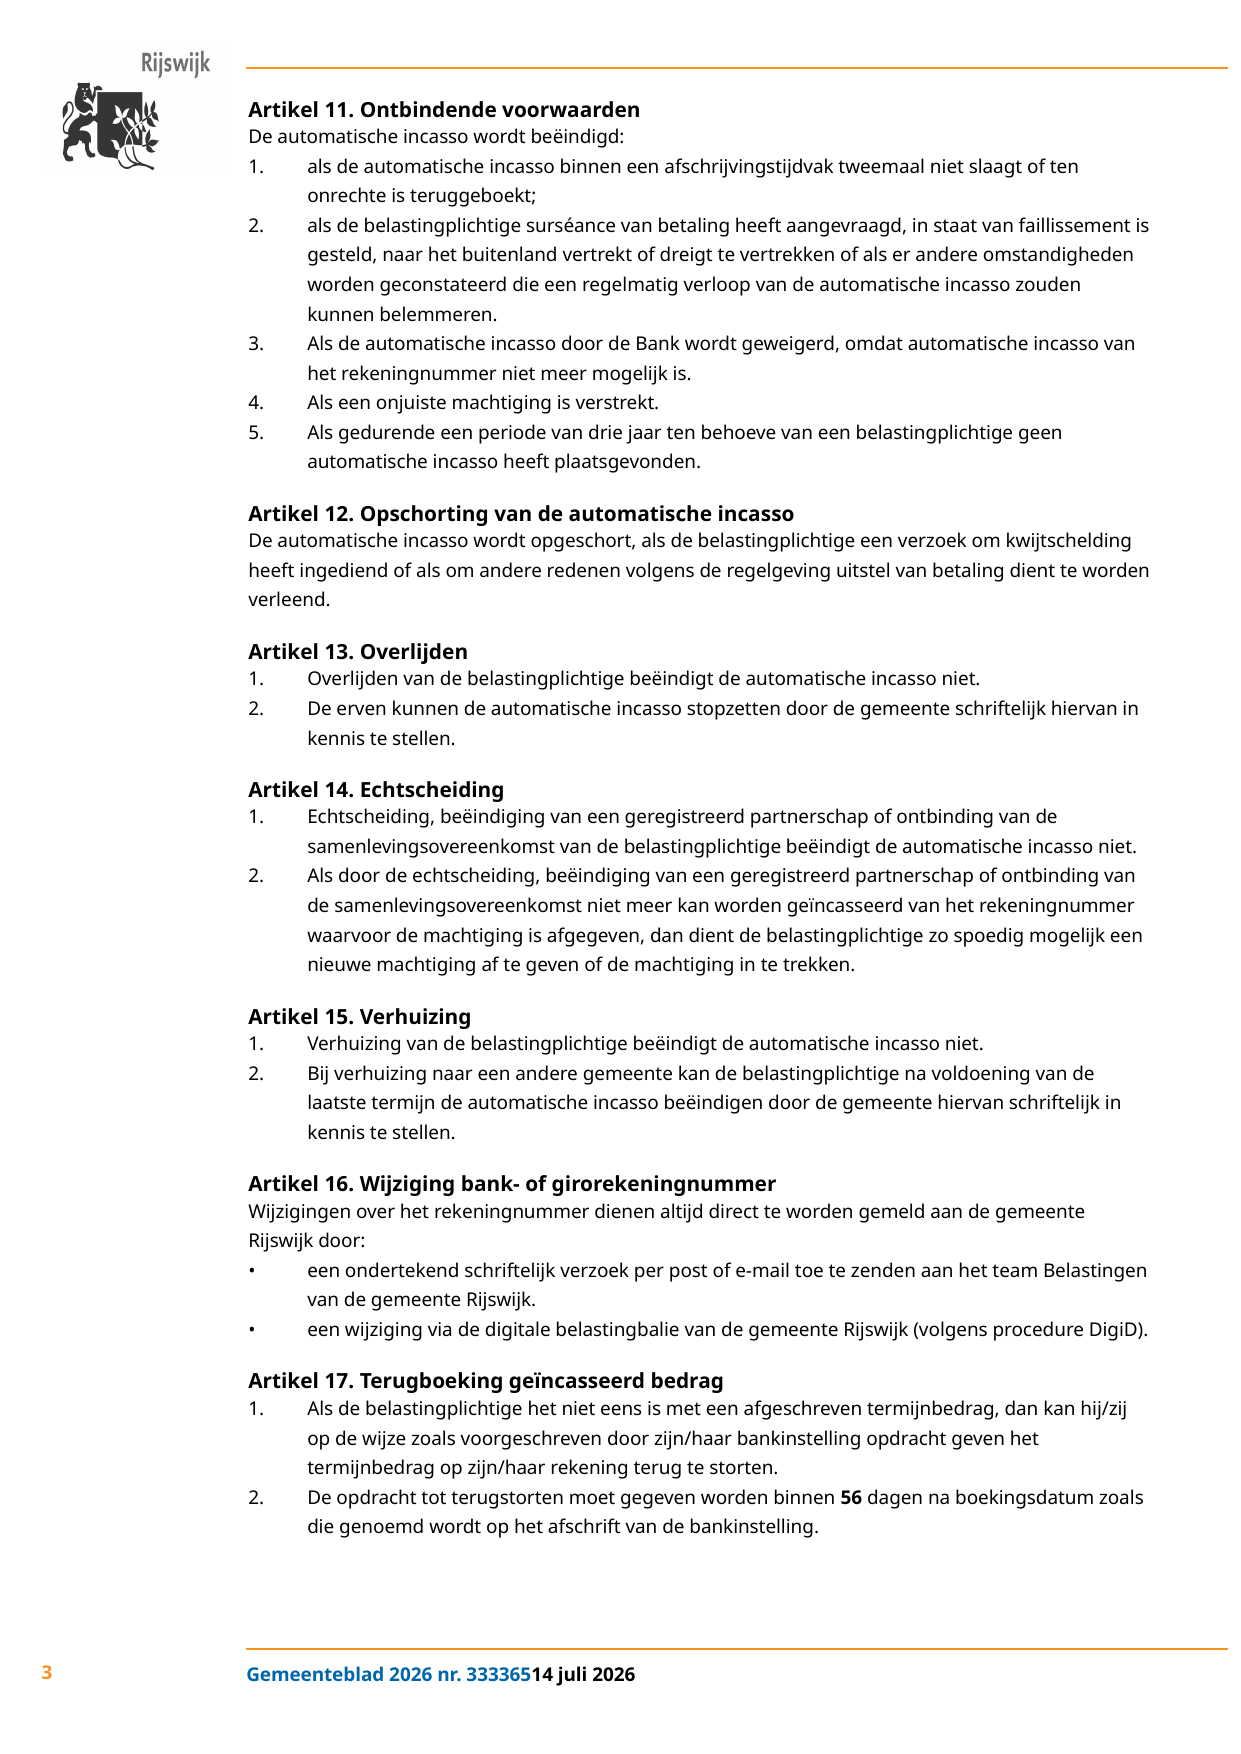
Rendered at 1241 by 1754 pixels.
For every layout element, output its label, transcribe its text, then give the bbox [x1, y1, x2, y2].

list als de belastingplichtige surséance van betaling heeft aangevraagd, in staat van faillissement is gesteld, naar het buitenland vertrekt of dreigt te vertrekken of als er andere omstandigheden worden geconstateerd die een regelmatig verloop van de automatische incasso zouden kunnen belemmeren. [248, 212, 1152, 326]
text Artikel 14. Echtscheiding [248, 775, 1152, 803]
list De opdracht tot terugstorten moet gegeven worden binnen 56 dagen na boekingsdatum zoals die genoemd wordt op het afschrift van de bankinstelling. [248, 1484, 1152, 1539]
text Artikel 12. Opschorting van de automatische incasso [248, 499, 1152, 527]
list Echtscheiding, beëindiging van een geregistreerd partnerschap of ontbinding van de samenlevingsovereenkomst van de belastingplichtige beëindigt de automatische incasso niet. [248, 803, 1152, 859]
list een wijziging via de digitale belastingbalie van de gemeente Rijswijk (volgens procedure DigiD). [248, 1316, 1152, 1342]
text Artikel 16. Wijziging bank- of girorekeningnummer [248, 1169, 1152, 1198]
text Artikel 11. Ontbindende voorwaarden [248, 95, 1152, 123]
list Bij verhuizing naar een andere gemeente kan de belastingplichtige na voldoening van de laatste termijn de automatische incasso beëindigen door de gemeente hiervan schriftelijk in kennis te stellen. [248, 1060, 1152, 1145]
list Als de automatische incasso door de Bank wordt geweigerd, omdat automatische incasso van het rekeningnummer niet meer mogelijk is. [248, 330, 1152, 386]
text Artikel 17. Terugboeking geïncasseerd bedrag [248, 1367, 1152, 1395]
picture [41, 47, 231, 172]
text De automatische incasso wordt beëindigd: [248, 123, 1152, 149]
text De automatische incasso wordt opgeschort, als de belastingplichtige een verzoek om kwijtschelding heeft ingediend of als om andere redenen volgens de regelgeving uitstel van betaling dient te worden verleend. [248, 527, 1152, 612]
list Als gedurende een periode van drie jaar ten behoeve van een belastingplichtige geen automatische incasso heeft plaatsgevonden. [248, 419, 1152, 474]
list Als een onjuiste machtiging is verstrekt. [248, 389, 1152, 415]
list Verhuizing van de belastingplichtige beëindigt de automatische incasso niet. [248, 1030, 1152, 1056]
list Als door de echtscheiding, beëindiging van een geregistreerd partnerschap of ontbinding van de samenlevingsovereenkomst niet meer kan worden geïncasseerd van het rekeningnummer waarvoor de machtiging is afgegeven, dan dient de belastingplichtige zo spoedig mogelijk een nieuwe machtiging af te geven of de machtiging in te trekken. [248, 863, 1152, 977]
list Overlijden van de belastingplichtige beëindigt de automatische incasso niet. [248, 666, 1152, 691]
list een ondertekend schriftelijk verzoek per post of e-mail toe te zenden aan het team Belastingen van de gemeente Rijswijk. [248, 1257, 1152, 1312]
text Artikel 15. Verhuizing [248, 1002, 1152, 1030]
text Wijzigingen over het rekeningnummer dienen altijd direct te worden gemeld aan de gemeente Rijswijk door: [248, 1198, 1152, 1253]
text Artikel 13. Overlijden [248, 637, 1152, 666]
list Als de belastingplichtige het niet eens is met een afgeschreven termijnbedrag, dan kan hij/zij op de wijze zoals voorgeschreven door zijn/haar bankinstelling opdracht geven het termijnbedrag op zijn/haar rekening terug te storten. [248, 1395, 1152, 1480]
list De erven kunnen de automatische incasso stopzetten door de gemeente schriftelijk hiervan in kennis te stellen. [248, 695, 1152, 750]
list als de automatische incasso binnen een afschrijvingstijdvak tweemaal niet slaagt of ten onrechte is teruggeboekt; [248, 153, 1152, 208]
